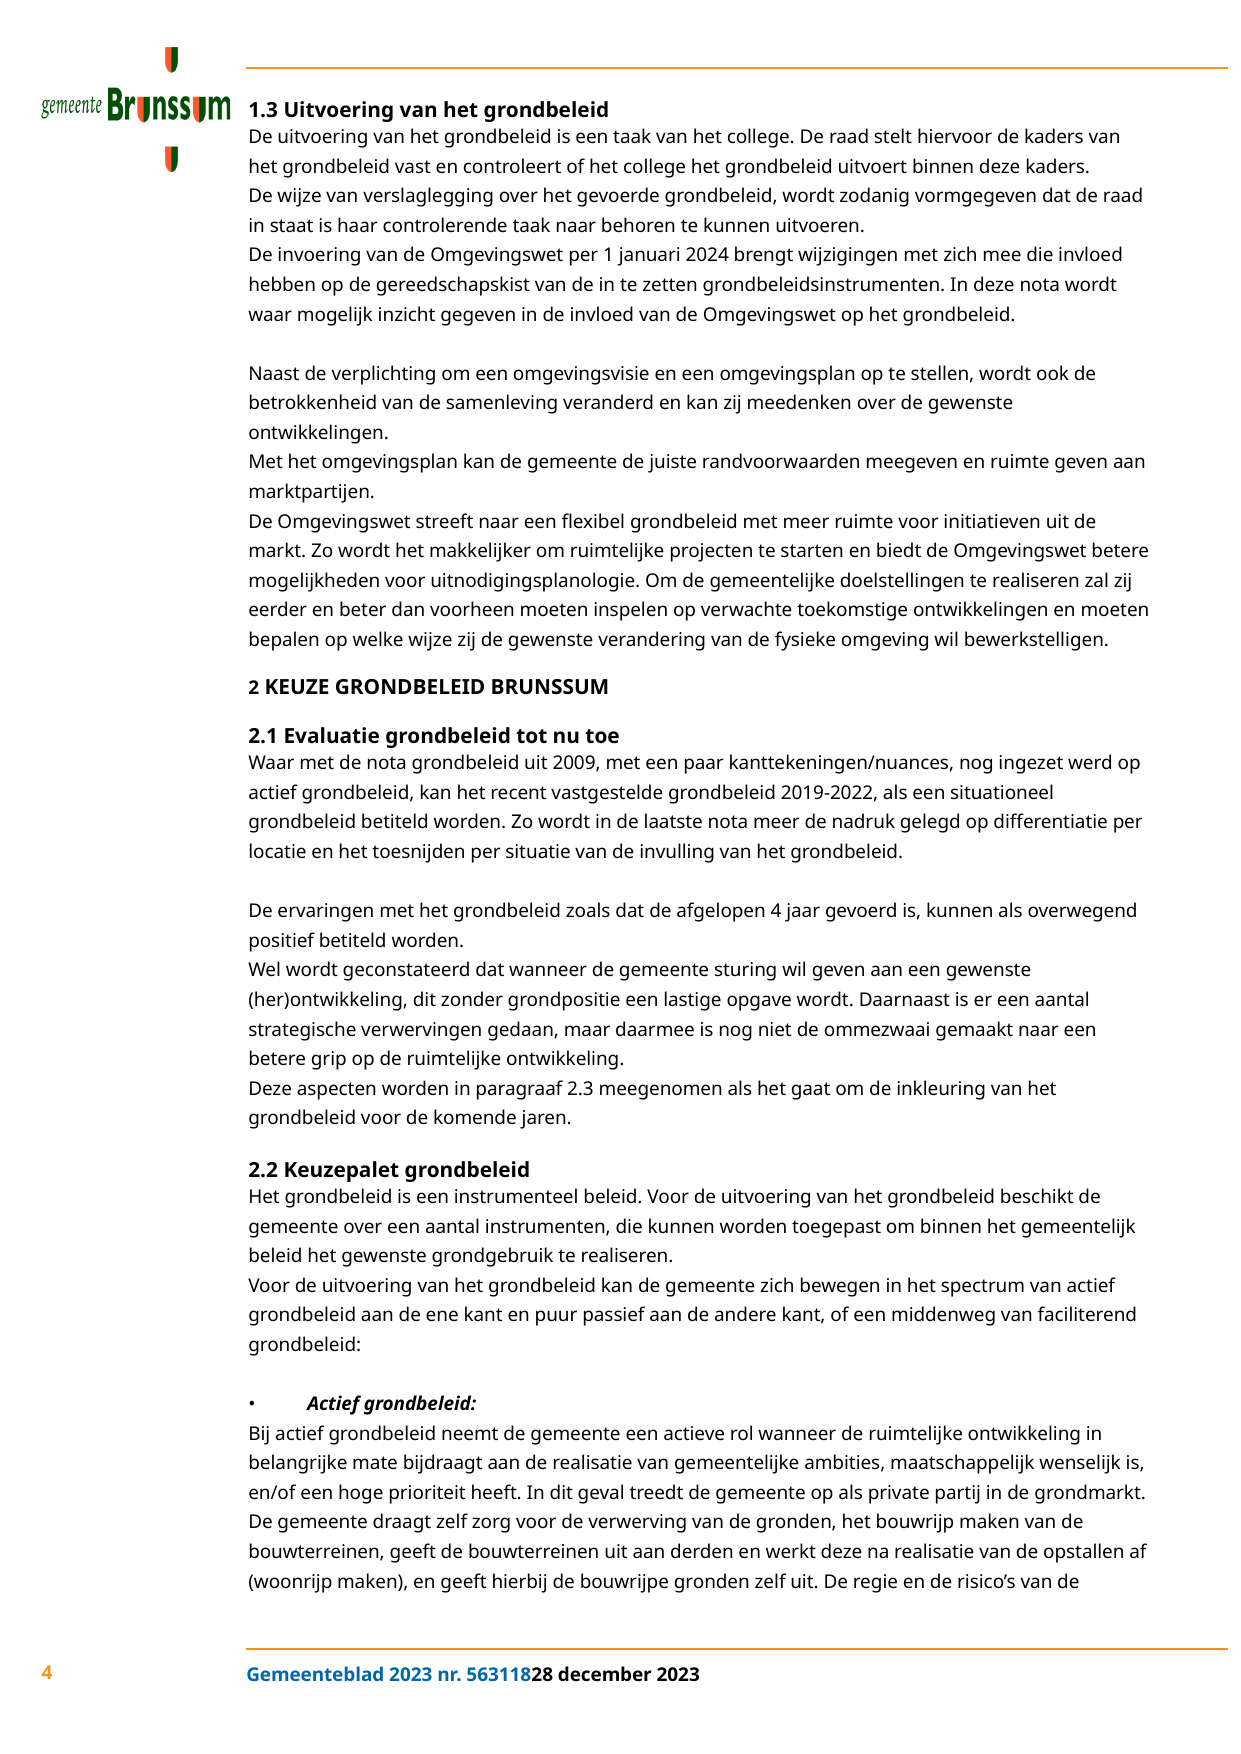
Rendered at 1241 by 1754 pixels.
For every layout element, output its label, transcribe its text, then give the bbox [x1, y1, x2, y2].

text De Omgevingswet streeft naar een flexibel grondbeleid met meer ruimte voor initiatieven uit de markt. Zo wordt het makkelijker om ruimtelijke projecten te starten en biedt de Omgevingswet betere mogelijkheden voor uitnodigingsplanologie. Om de gemeentelijke doelstellingen te realiseren zal zij eerder en beter dan voorheen moeten inspelen op verwachte toekomstige ontwikkelingen en moeten bepalen op welke wijze zij de gewenste verandering van de fysieke omgeving wil bewerkstelligen. [248, 508, 1152, 652]
text 2.1 Evaluatie grondbeleid tot nu toe [248, 721, 1152, 749]
text De invoering van de Omgevingswet per 1 januari 2024 brengt wijzigingen met zich mee die invloed hebben op de gereedschapskist van de in te zetten grondbeleidsinstrumenten. In deze nota wordt waar mogelijk inzicht gegeven in de invloed van de Omgevingswet op het grondbeleid. [248, 242, 1152, 326]
text De wijze van verslaglegging over het gevoerde grondbeleid, wordt zodanig vormgegeven dat de raad in staat is haar controlerende taak naar behoren te kunnen uitvoeren. [248, 182, 1152, 238]
text De uitvoering van het grondbeleid is een taak van het college. De raad stelt hiervoor de kaders van het grondbeleid vast en controleert of het college het grondbeleid uitvoert binnen deze kaders. [248, 123, 1152, 178]
text 1.3 Uitvoering van het grondbeleid [248, 95, 1152, 123]
text Wel wordt geconstateerd dat wanneer de gemeente sturing wil geven aan een gewenste (her)ontwikkeling, dit zonder grondpositie een lastige opgave wordt. Daarnaast is er een aantal strategische verwervingen gedaan, maar daarmee is nog niet de ommezwaai gemaakt naar een betere grip op de ruimtelijke ontwikkeling. [248, 957, 1152, 1071]
picture [41, 47, 231, 172]
text De ervaringen met het grondbeleid zoals dat de afgelopen 4 jaar gevoerd is, kunnen als overwegend positief betiteld worden. [248, 897, 1152, 953]
text De gemeente draagt zelf zorg voor de verwerving van de gronden, het bouwrijp maken van de bouwterreinen, geeft de bouwterreinen uit aan derden en werkt deze na realisatie van de opstallen af (woonrijp maken), en geeft hierbij de bouwrijpe gronden zelf uit. De regie en de risico’s van de [248, 1509, 1152, 1594]
text Met het omgevingsplan kan de gemeente de juiste randvoorwaarden meegeven en ruimte geven aan marktpartijen. [248, 449, 1152, 504]
text Naast de verplichting om een omgevingsvisie en een omgevingsplan op te stellen, wordt ook de betrokkenheid van de samenleving veranderd en kan zij meedenken over de gewenste ontwikkelingen. [248, 360, 1152, 445]
text Bij actief grondbeleid neemt de gemeente een actieve rol wanneer de ruimtelijke ontwikkeling in belangrijke mate bijdraagt aan de realisatie van gemeentelijke ambities, maatschappelijk wenselijk is, en/of een hoge prioriteit heeft. In dit geval treedt de gemeente op als private partij in de grondmarkt. [248, 1420, 1152, 1505]
text 2 KEUZE GRONDBELEID BRUNSSUM [248, 672, 1152, 700]
text 2.2 Keuzepalet grondbeleid [248, 1155, 1152, 1183]
text Deze aspecten worden in paragraaf 2.3 meegenomen als het gaat om de inkleuring van het grondbeleid voor de komende jaren. [248, 1075, 1152, 1130]
text Het grondbeleid is een instrumenteel beleid. Voor de uitvoering van het grondbeleid beschikt de gemeente over een aantal instrumenten, die kunnen worden toegepast om binnen het gemeentelijk beleid het gewenste grondgebruik te realiseren. [248, 1183, 1152, 1268]
text Waar met de nota grondbeleid uit 2009, met een paar kanttekeningen/nuances, nog ingezet werd op actief grondbeleid, kan het recent vastgestelde grondbeleid 2019-2022, als een situationeel grondbeleid betiteld worden. Zo wordt in de laatste nota meer de nadruk gelegd op differentiatie per locatie en het toesnijden per situatie van de invulling van het grondbeleid. [248, 749, 1152, 864]
text Voor de uitvoering van het grondbeleid kan de gemeente zich bewegen in het spectrum van actief grondbeleid aan de ene kant en puur passief aan de andere kant, of een middenweg van faciliterend grondbeleid: [248, 1272, 1152, 1357]
list Actief grondbeleid: [248, 1390, 1152, 1416]
